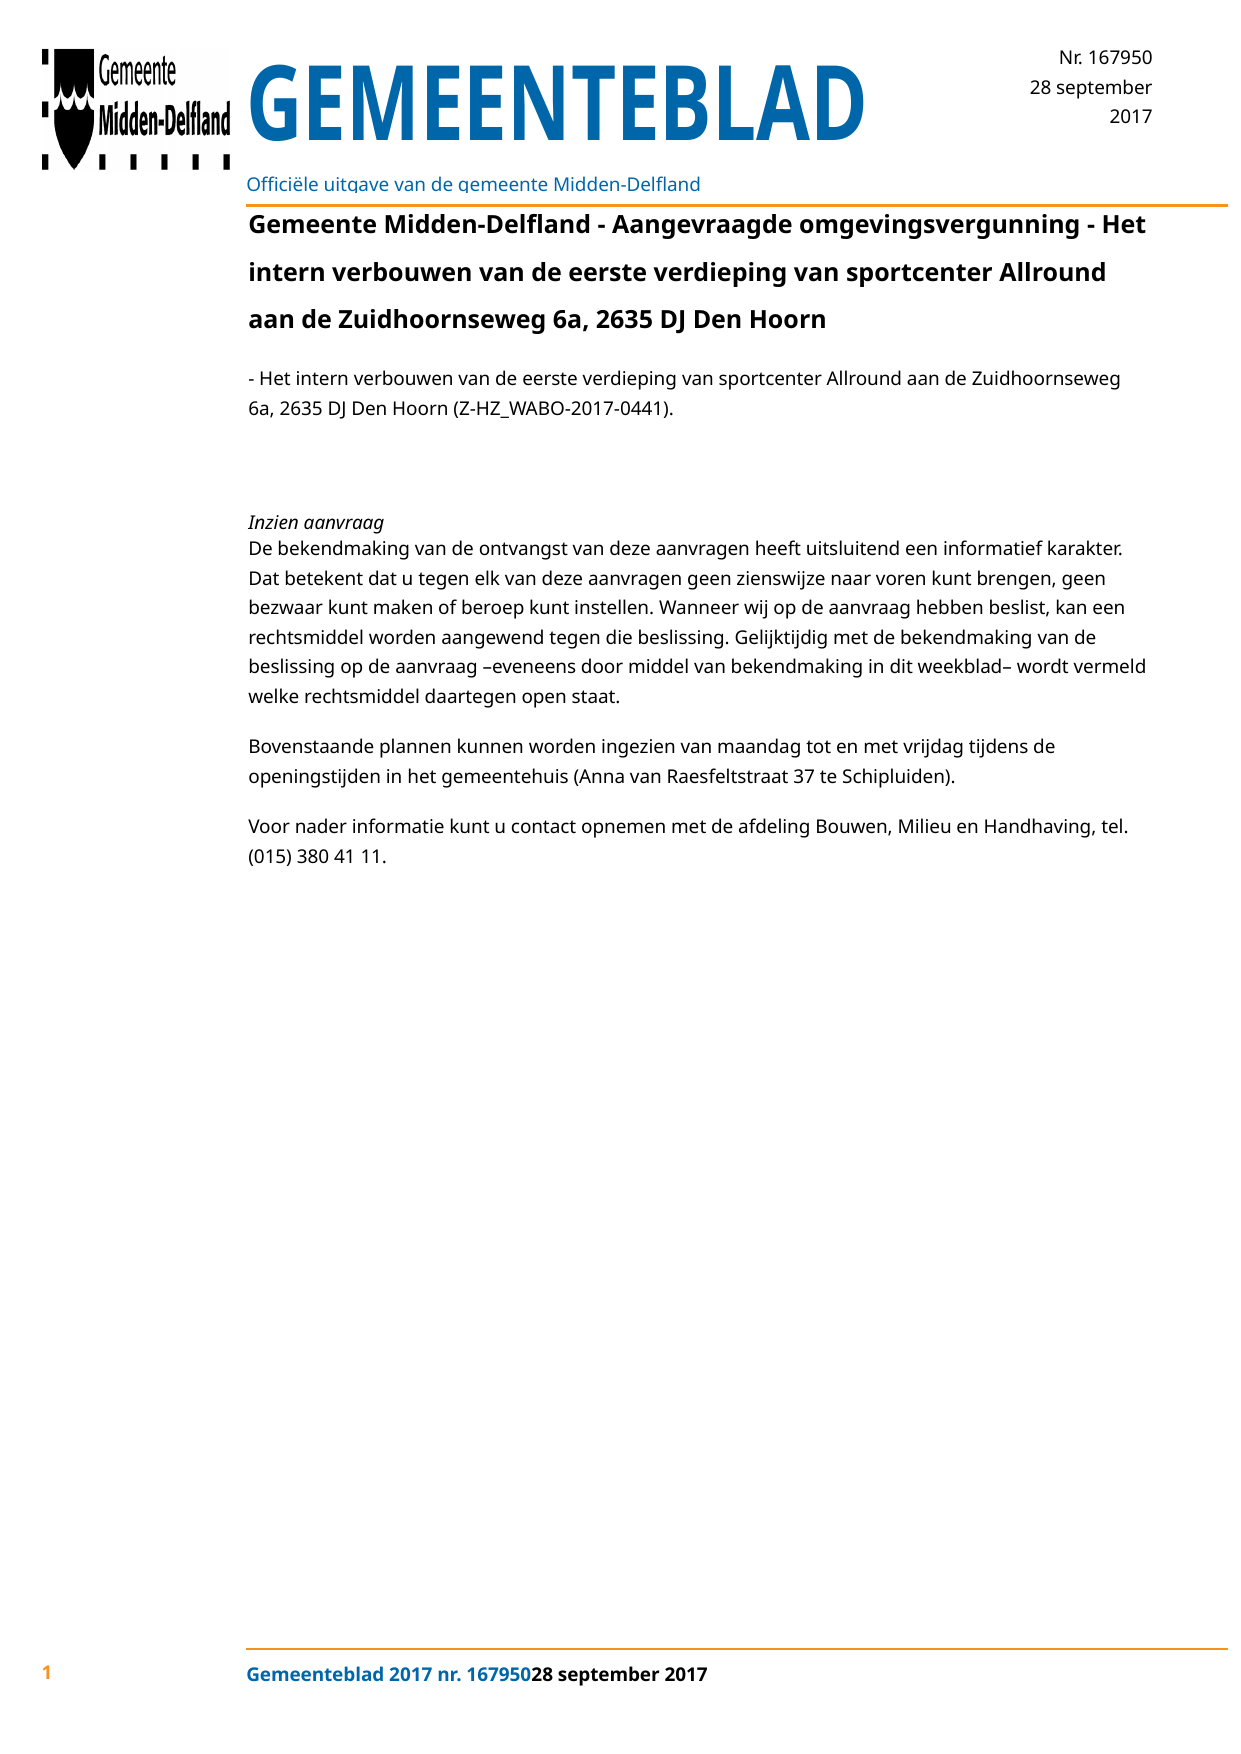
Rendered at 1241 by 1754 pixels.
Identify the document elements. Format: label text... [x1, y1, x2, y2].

text Inzien aanvraag [248, 509, 1152, 535]
text Voor nader informatie kunt u contact opnemen met de afdeling Bouwen, Milieu en Handhaving, tel. (015) 380 41 11. [248, 813, 1152, 869]
text De bekendmaking van de ontvangst van deze aanvragen heeft uitsluitend een informatief karakter. Dat betekent dat u tegen elk van deze aanvragen geen zienswijze naar voren kunt brengen, geen bezwaar kunt maken of beroep kunt instellen. Wanneer wij op de aanvraag hebben beslist, kan een rechtsmiddel worden aangewend tegen die beslissing. Gelijktijdig met de bekendmaking van de beslissing op de aanvraag –eveneens door middel van bekendmaking in dit weekblad– wordt vermeld welke rechtsmiddel daartegen open staat. [248, 535, 1152, 709]
text Bovenstaande plannen kunnen worden ingezien van maandag tot en met vrijdag tijdens de openingstijden in het gemeentehuis (Anna van Raesfeltstraat 37 te Schipluiden). [248, 733, 1152, 789]
picture [41, 47, 231, 172]
text Gemeente Midden-Delfland - Aangevraagde omgevingsvergunning - Het intern verbouwen van de eerste verdieping van sportcenter Allround aan de Zuidhoornseweg 6a, 2635 DJ Den Hoorn [248, 207, 1152, 336]
text - Het intern verbouwen van de eerste verdieping van sportcenter Allround aan de Zuidhoornseweg 6a, 2635 DJ Den Hoorn (Z-HZ_WABO-2017-0441). [248, 366, 1152, 421]
